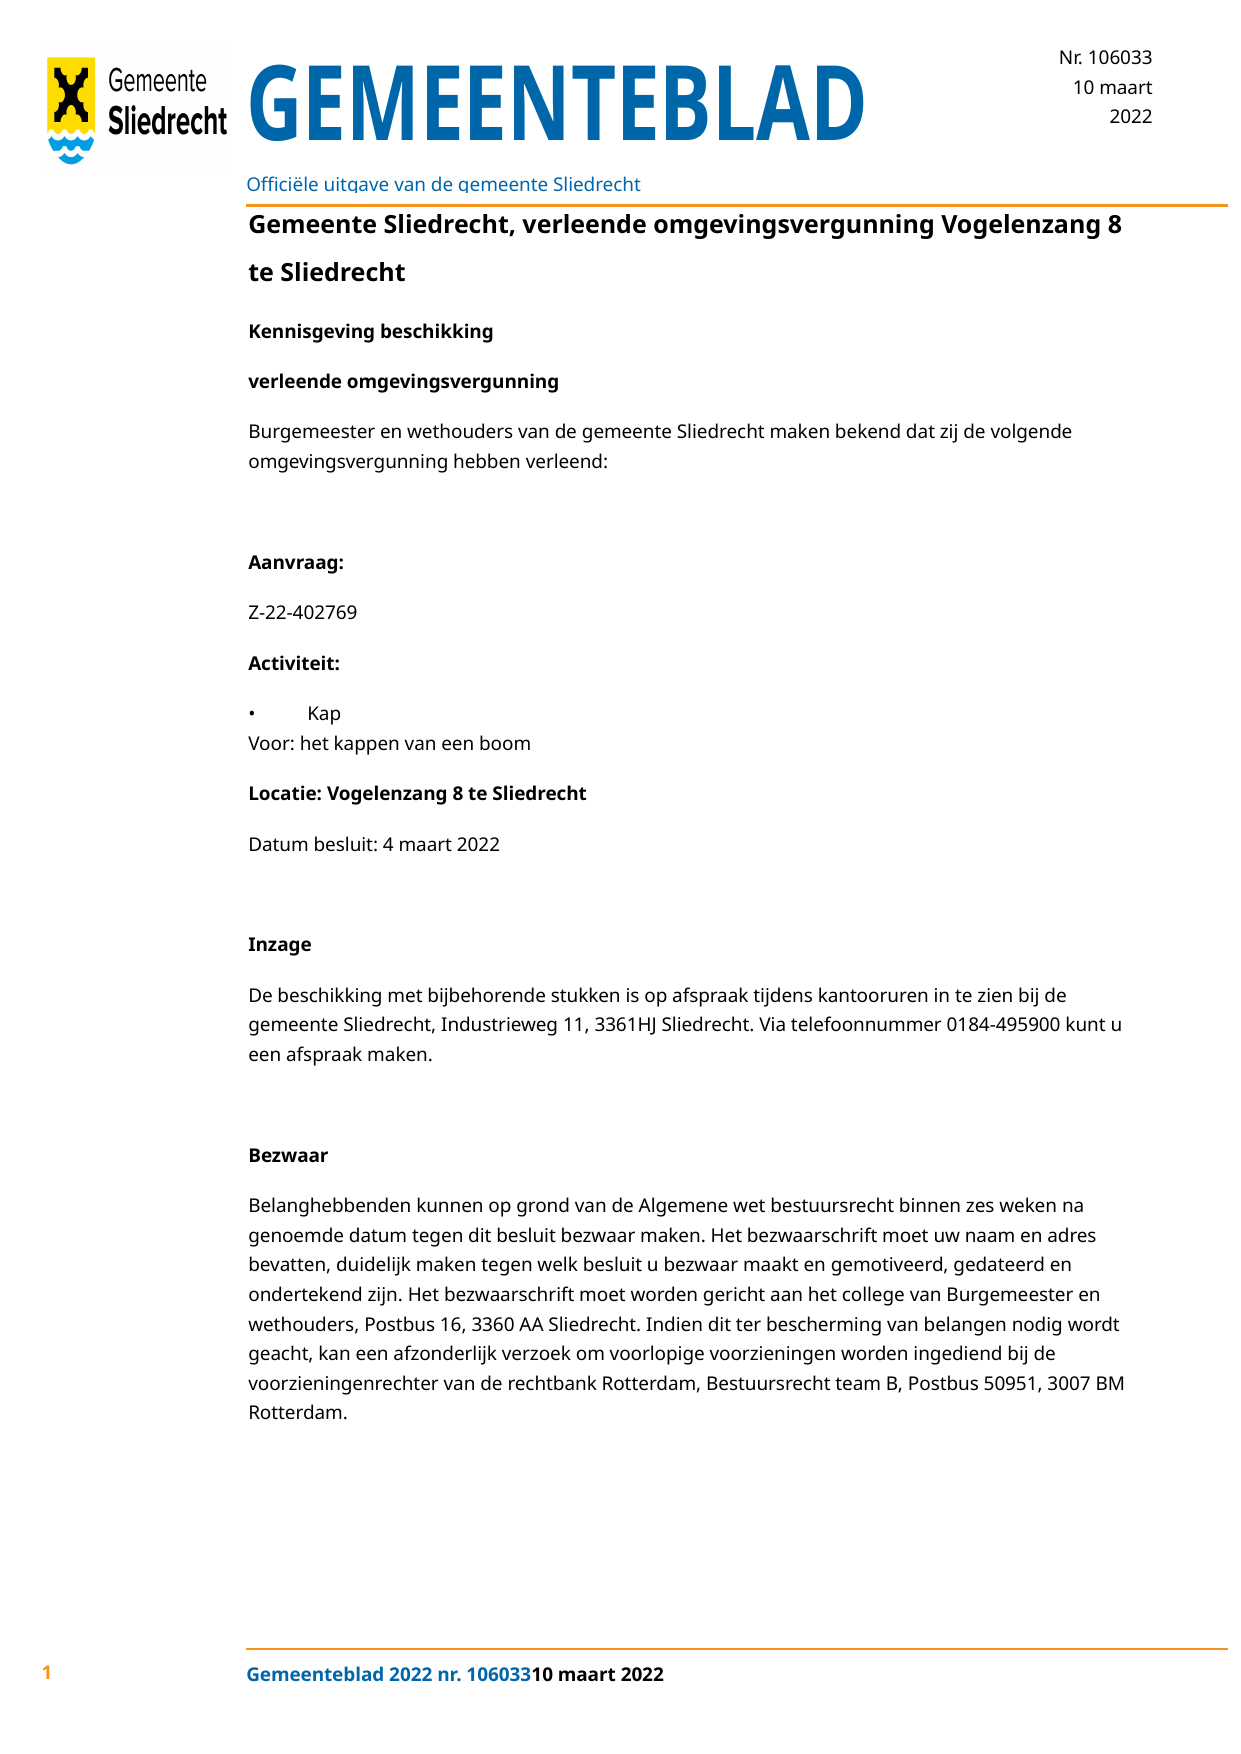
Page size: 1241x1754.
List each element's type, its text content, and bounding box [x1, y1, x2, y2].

text Kennisgeving beschikking [248, 318, 1152, 344]
text Voor: het kappen van een boom [248, 730, 1152, 756]
text De beschikking met bijbehorende stukken is op afspraak tijdens kantooruren in te zien bij de gemeente Sliedrecht, Industrieweg 11, 3361HJ Sliedrecht. Via telefoonnummer 0184-495900 kunt u een afspraak maken. [248, 982, 1152, 1067]
text Datum besluit: 4 maart 2022 [248, 831, 1152, 857]
text Burgemeester en wethouders van de gemeente Sliedrecht maken bekend dat zij de volgende omgevingsvergunning hebben verleend: [248, 419, 1152, 474]
list Kap [248, 700, 1152, 726]
text Gemeente Sliedrecht, verleende omgevingsvergunning Vogelenzang 8 te Sliedrecht [248, 207, 1152, 288]
text verleende omgevingsvergunning [248, 368, 1152, 394]
text Locatie: Vogelenzang 8 te Sliedrecht [248, 780, 1152, 806]
text Inzage [248, 932, 1152, 957]
text Z-22-402769 [248, 599, 1152, 625]
text Aanvraag: [248, 549, 1152, 575]
text Activiteit: [248, 650, 1152, 676]
text Belanghebbenden kunnen op grond van de Algemene wet bestuursrecht binnen zes weken na genoemde datum tegen dit besluit bezwaar maken. Het bezwaarschrift moet uw naam en adres bevatten, duidelijk maken tegen welk besluit u bezwaar maakt en gemotiveerd, gedateerd en ondertekend zijn. Het bezwaarschrift moet worden gericht aan het college van Burgemeester en wethouders, Postbus 16, 3360 AA Sliedrecht. Indien dit ter bescherming van belangen nodig wordt geacht, kan een afzonderlijk verzoek om voorlopige voorzieningen worden ingediend bij de voorzieningenrechter van de rechtbank Rotterdam, Bestuursrecht team B, Postbus 50951, 3007 BM Rotterdam. [248, 1192, 1152, 1425]
picture [41, 47, 231, 172]
text Bezwaar [248, 1142, 1152, 1168]
